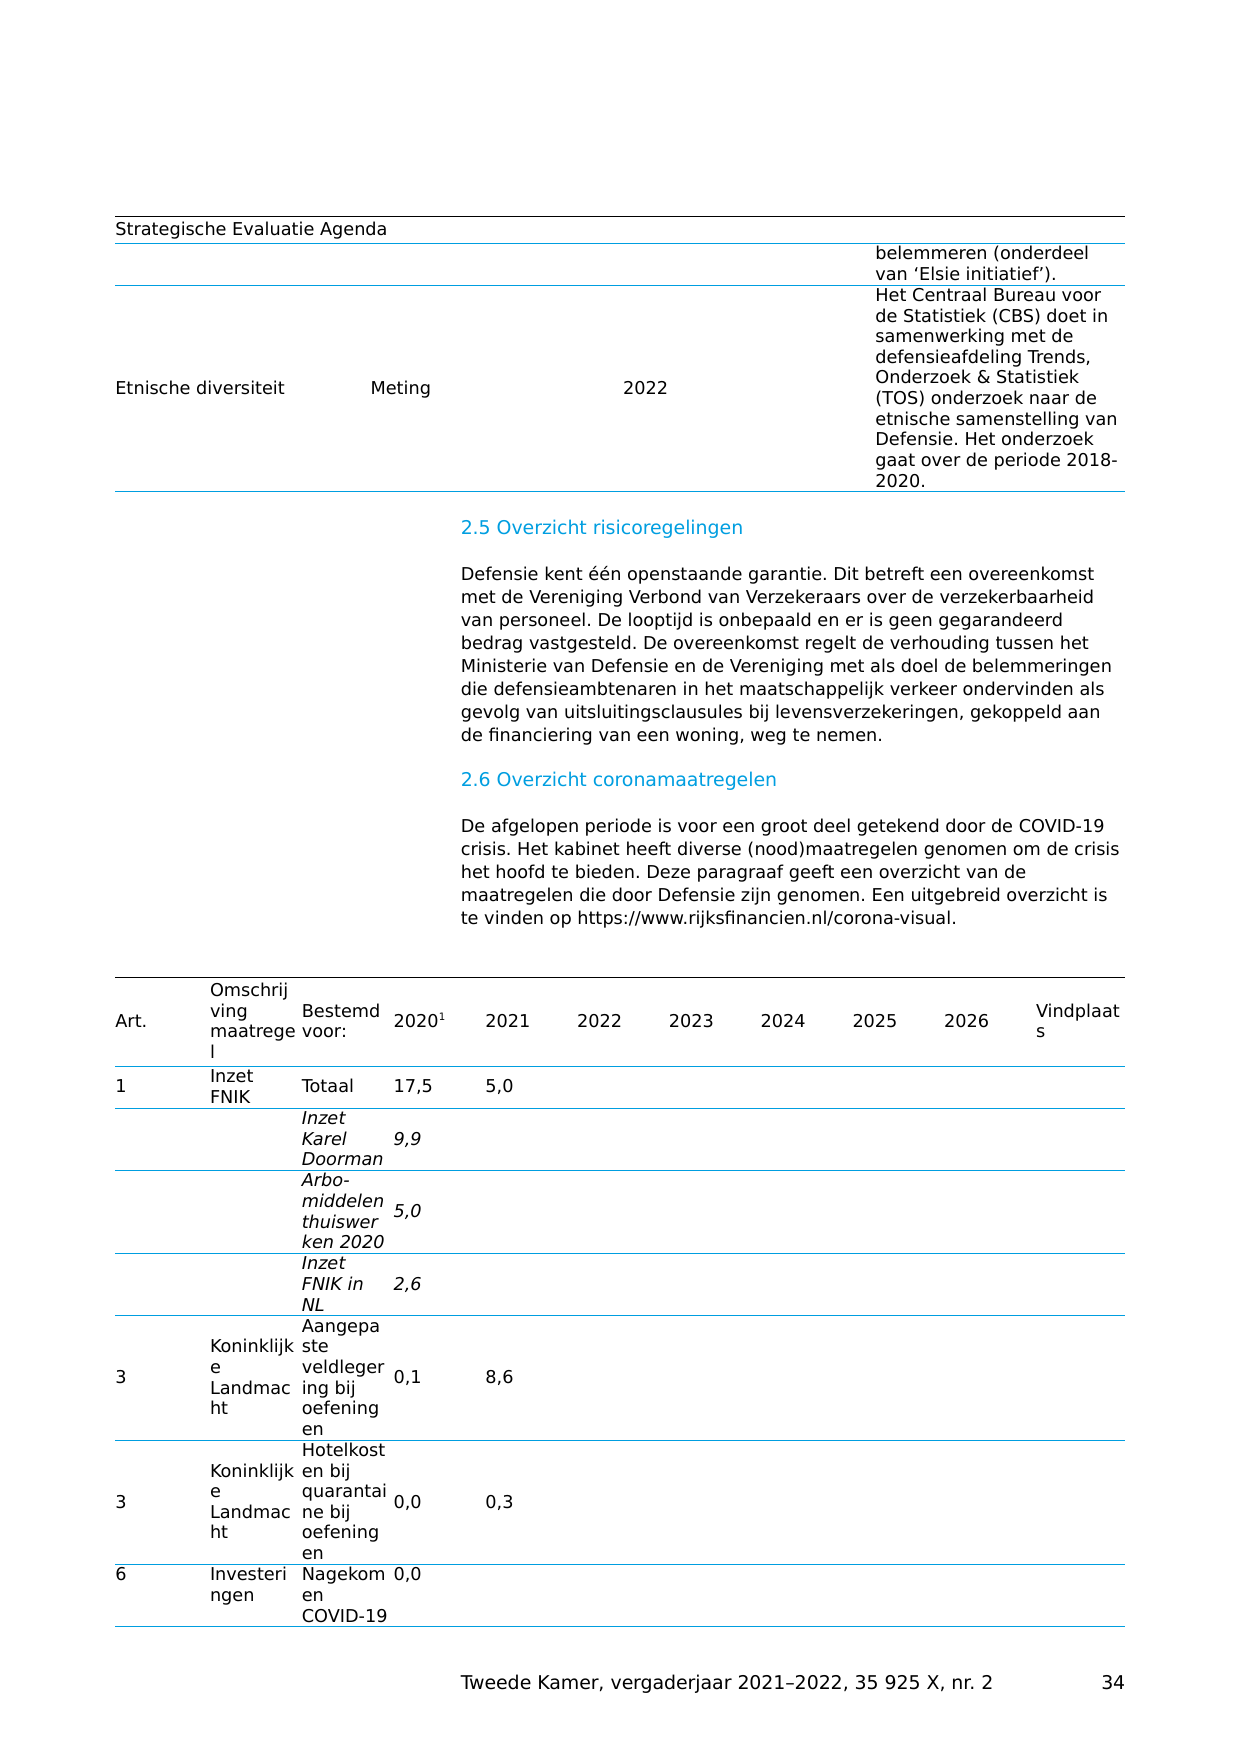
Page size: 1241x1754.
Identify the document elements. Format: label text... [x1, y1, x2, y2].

table_cell Investeringen [207, 1565, 299, 1626]
table_cell [758, 1254, 849, 1315]
table_cell 17,5 [390, 1067, 482, 1107]
table_cell [207, 1171, 299, 1253]
table_cell Nagekomen COVID-19 [299, 1565, 390, 1626]
table_cell [849, 1109, 941, 1170]
table_cell [574, 1254, 666, 1315]
table_cell 3 [115, 1441, 207, 1564]
table_cell [1033, 1565, 1125, 1626]
table_cell 2024 [758, 978, 849, 1066]
table_cell 0,3 [482, 1441, 574, 1564]
table_cell [1033, 1171, 1125, 1253]
table_cell [574, 1565, 666, 1626]
table_cell 2023 [666, 978, 757, 1066]
table_cell [849, 1565, 941, 1626]
table_cell [666, 1171, 757, 1253]
table_cell [1033, 1067, 1125, 1107]
table_cell [849, 1254, 941, 1315]
table_cell 3 [115, 1316, 207, 1439]
table_cell [574, 1316, 666, 1439]
table_cell [941, 1067, 1033, 1107]
table_cell [574, 1171, 666, 1253]
table_cell 0,0 [390, 1441, 482, 1564]
table_cell 20201 [390, 978, 482, 1066]
table_cell [207, 1109, 299, 1170]
table_cell [666, 1067, 757, 1107]
table_cell [574, 1109, 666, 1170]
table_cell [849, 1067, 941, 1107]
table_cell Strategische Evaluatie Agenda [115, 217, 1125, 243]
table_cell [849, 1441, 941, 1564]
table_cell Inzet FNIK [207, 1067, 299, 1107]
table_cell Arbo-middelen thuiswerken 2020 [299, 1171, 390, 1253]
table_cell Etnische diversiteit [115, 286, 367, 491]
table_cell Totaal [299, 1067, 390, 1107]
table_cell [758, 1316, 849, 1439]
text Defensie kent één openstaande garantie. Dit betreft een overeenkomst met de Vereniging Verbond van Verzekeraars over de verzekerbaarheid van personeel. De looptijd is onbepaald en er is geen gegarandeerd bedrag vastgesteld. De overeenkomst regelt de verhouding tussen het Ministerie van Defensie en de Vereniging met als doel de belemmeringen die defensieambtenaren in het maatschappelijk verkeer ondervinden als gevolg van uitsluitingsclausules bij levensverzekeringen, gekoppeld aan de financiering van een woning, weg te nemen. [461, 562, 1125, 746]
table_cell 2026 [941, 978, 1033, 1066]
table_cell [849, 1316, 941, 1439]
table_cell 6 [115, 1565, 207, 1626]
table_cell Meting [368, 286, 620, 491]
table_cell [207, 1254, 299, 1315]
table_cell 0,1 [390, 1316, 482, 1439]
table_cell [482, 1254, 574, 1315]
table_cell 2022 [574, 978, 666, 1066]
table_cell [849, 1171, 941, 1253]
table_cell Koninklijke Landmacht [207, 1441, 299, 1564]
table_cell Inzet Karel Doorman [299, 1109, 390, 1170]
table_cell [941, 1109, 1033, 1170]
table_cell [941, 1254, 1033, 1315]
table_cell [1033, 1441, 1125, 1564]
table_cell Art. [115, 978, 207, 1066]
table_cell 2025 [849, 978, 941, 1066]
table_cell [941, 1316, 1033, 1439]
title 2.5 Overzicht risicoregelingen [461, 517, 1125, 539]
table_cell [941, 1171, 1033, 1253]
table_cell [758, 1171, 849, 1253]
table_cell Hotelkosten bij quarantaine bij oefeningen [299, 1441, 390, 1564]
table_cell [666, 1565, 757, 1626]
table_cell [115, 244, 367, 284]
table_cell [115, 1254, 207, 1315]
table_cell 2,6 [390, 1254, 482, 1315]
table_cell [482, 1171, 574, 1253]
table_cell [1033, 1316, 1125, 1439]
text De afgelopen periode is voor een groot deel getekend door de COVID-19 crisis. Het kabinet heeft diverse (nood)maatregelen genomen om de crisis het hoofd te bieden. Deze paragraaf geeft een overzicht van de maatregelen die door Defensie zijn genomen. Een uitgebreid overzicht is te vinden op https://www.rijksfinancien.nl/corona-visual. [461, 814, 1125, 929]
table_cell [574, 1441, 666, 1564]
table_cell [758, 1109, 849, 1170]
table_cell [115, 1171, 207, 1253]
table_cell 9,9 [390, 1109, 482, 1170]
table_cell [482, 1565, 574, 1626]
table_cell [758, 1565, 849, 1626]
table_cell Het Centraal Bureau voor de Statistiek (CBS) doet in samenwerking met de defensieafdeling Trends, Onderzoek & Statistiek (TOS) onderzoek naar de etnische samenstelling van Defensie. Het onderzoek gaat over de periode 2018-2020. [872, 286, 1125, 491]
table_cell [758, 1067, 849, 1107]
table_cell [941, 1565, 1033, 1626]
table_cell [1033, 1109, 1125, 1170]
table_cell [941, 1441, 1033, 1564]
table_cell Koninklijke Landmacht [207, 1316, 299, 1439]
table_cell belemmeren (onderdeel van ‘Elsie initiatief’). [872, 244, 1125, 284]
table_cell Omschrijving maatregel [207, 978, 299, 1066]
table_cell 8,6 [482, 1316, 574, 1439]
table_cell 0,0 [390, 1565, 482, 1626]
table_cell 1 [115, 1067, 207, 1107]
table_cell [758, 1441, 849, 1564]
table_cell Aangepaste veldlegering bij oefeningen [299, 1316, 390, 1439]
table_header Tabel 5 Overzicht coronamaatregelen op de defensiebegroting (bedragen x € 1 miljoen) [115, 952, 1125, 977]
title 2.6 Overzicht coronamaatregelen [461, 769, 1125, 791]
table_cell Vindplaats [1033, 978, 1125, 1066]
table_cell [620, 244, 872, 284]
table_cell [666, 1109, 757, 1170]
table_cell 5,0 [390, 1171, 482, 1253]
table_cell [574, 1067, 666, 1107]
table_cell Inzet FNIK in NL [299, 1254, 390, 1315]
table_cell 5,0 [482, 1067, 574, 1107]
table_cell [666, 1441, 757, 1564]
table_cell 2021 [482, 978, 574, 1066]
table_cell [666, 1316, 757, 1439]
table_cell Bestemd voor: [299, 978, 390, 1066]
table_cell [115, 1109, 207, 1170]
table_cell 2022 [620, 286, 872, 491]
table_cell [368, 244, 620, 284]
table_header Tabel 4 Geagendeerde evaluaties per thema [115, 191, 1125, 216]
table_cell [482, 1109, 574, 1170]
table_cell [1033, 1254, 1125, 1315]
table_cell [666, 1254, 757, 1315]
